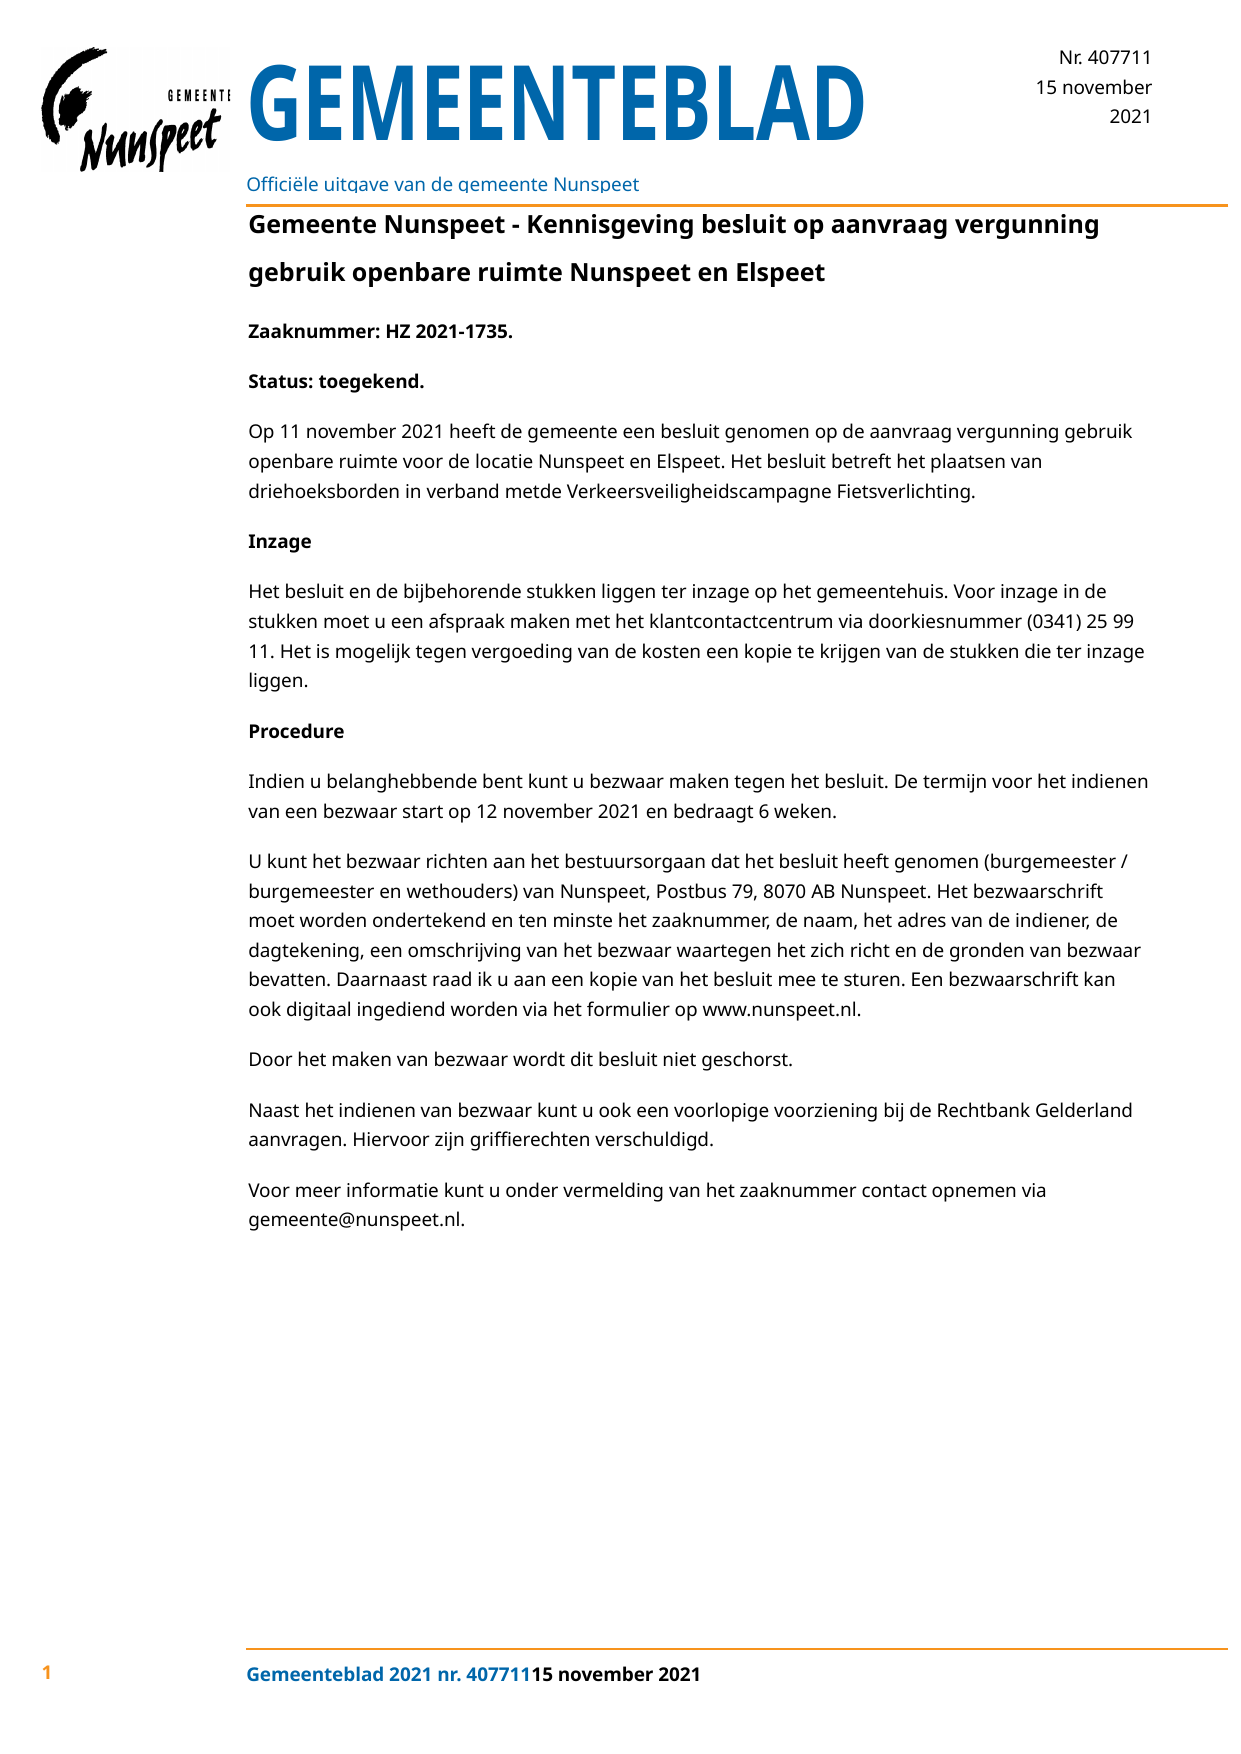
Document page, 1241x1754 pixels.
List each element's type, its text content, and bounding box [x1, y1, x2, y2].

text Voor meer informatie kunt u onder vermelding van het zaaknummer contact opnemen via gemeente@nunspeet.nl. [248, 1177, 1152, 1232]
picture [41, 47, 231, 172]
text Status: toegekend. [248, 368, 1152, 394]
text Op 11 november 2021 heeft de gemeente een besluit genomen op de aanvraag vergunning gebruik openbare ruimte voor de locatie Nunspeet en Elspeet. Het besluit betreft het plaatsen van driehoeksborden in verband metde Verkeersveiligheidscampagne Fietsverlichting. [248, 419, 1152, 504]
text Inzage [248, 528, 1152, 554]
text U kunt het bezwaar richten aan het bestuursorgaan dat het besluit heeft genomen (burgemeester / burgemeester en wethouders) van Nunspeet, Postbus 79, 8070 AB Nunspeet. Het bezwaarschrift moet worden ondertekend en ten minste het zaaknummer, de naam, het adres van de indiener, de dagtekening, een omschrijving van het bezwaar waartegen het zich richt en de gronden van bezwaar bevatten. Daarnaast raad ik u aan een kopie van het besluit mee te sturen. Een bezwaarschrift kan ook digitaal ingediend worden via het formulier op www.nunspeet.nl. [248, 848, 1152, 1022]
text Zaaknummer: HZ 2021-1735. [248, 318, 1152, 344]
text Door het maken van bezwaar wordt dit besluit niet geschorst. [248, 1047, 1152, 1072]
text Het besluit en de bijbehorende stukken liggen ter inzage op het gemeentehuis. Voor inzage in de stukken moet u een afspraak maken met het klantcontactcentrum via doorkiesnummer (0341) 25 99 11. Het is mogelijk tegen vergoeding van de kosten een kopie te krijgen van de stukken die ter inzage liggen. [248, 579, 1152, 693]
text Procedure [248, 718, 1152, 744]
text Gemeente Nunspeet - Kennisgeving besluit op aanvraag vergunning gebruik openbare ruimte Nunspeet en Elspeet [248, 207, 1152, 288]
text Naast het indienen van bezwaar kunt u ook een voorlopige voorziening bij de Rechtbank Gelderland aanvragen. Hiervoor zijn griffierechten verschuldigd. [248, 1097, 1152, 1152]
text Indien u belanghebbende bent kunt u bezwaar maken tegen het besluit. De termijn voor het indienen van een bezwaar start op 12 november 2021 en bedraagt 6 weken. [248, 768, 1152, 824]
